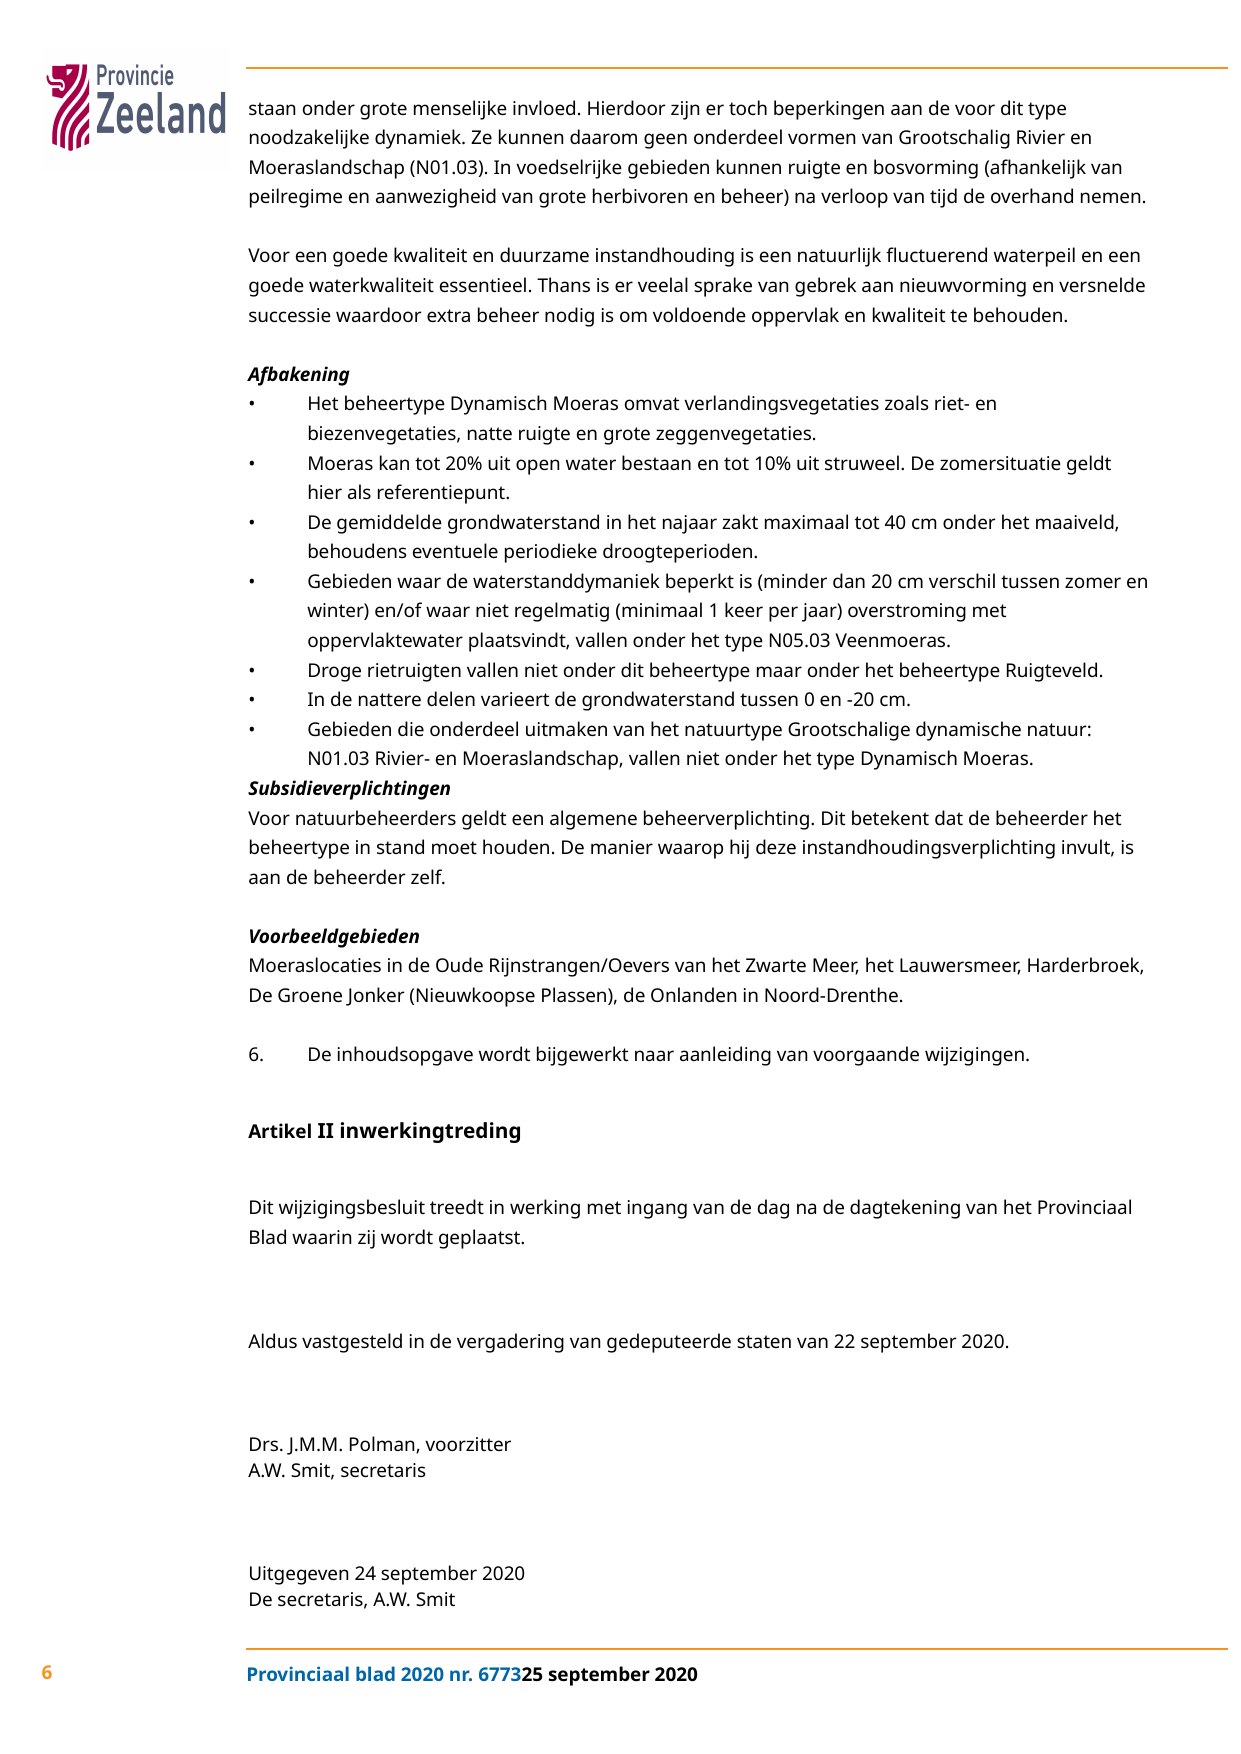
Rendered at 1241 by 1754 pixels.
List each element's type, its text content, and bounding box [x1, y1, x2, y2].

list De gemiddelde grondwaterstand in het najaar zakt maximaal tot 40 cm onder het maaiveld, behoudens eventuele periodieke droogteperioden. [248, 509, 1152, 564]
text Aldus vastgesteld in de vergadering van gedeputeerde staten van 22 september 2020. [248, 1329, 1152, 1354]
text Subsidieverplichtingen [248, 775, 1152, 801]
text Voor natuurbeheerders geldt een algemene beheerverplichting. Dit betekent dat de beheerder het beheertype in stand moet houden. De manier waarop hij deze instandhoudingsverplichting invult, is aan de beheerder zelf. [248, 805, 1152, 890]
text Afbakening [248, 361, 1152, 387]
list Gebieden die onderdeel uitmaken van het natuurtype Grootschalige dynamische natuur: N01.03 Rivier- en Moeraslandschap, vallen niet onder het type Dynamisch Moeras. [248, 716, 1152, 771]
list Gebieden waar de waterstanddymaniek beperkt is (minder dan 20 cm verschil tussen zomer en winter) en/of waar niet regelmatig (minimaal 1 keer per jaar) overstroming met oppervlaktewater plaatsvindt, vallen onder het type N05.03 Veenmoeras. [248, 568, 1152, 653]
text Voorbeeldgebieden [248, 923, 1152, 949]
text Artikel II inwerkingtreding [248, 1117, 1152, 1145]
text staan onder grote menselijke invloed. Hierdoor zijn er toch beperkingen aan de voor dit type noodzakelijke dynamiek. Ze kunnen daarom geen onderdeel vormen van Grootschalig Rivier en Moeraslandschap (N01.03). In voedselrijke gebieden kunnen ruigte en bosvorming (afhankelijk van peilregime en aanwezigheid van grote herbivoren en beheer) na verloop van tijd de overhand nemen. [248, 95, 1152, 209]
text Dit wijzigingsbesluit treedt in werking met ingang van de dag na de dagtekening van het Provinciaal Blad waarin zij wordt geplaatst. [248, 1194, 1152, 1250]
list De inhoudsopgave wordt bijgewerkt naar aanleiding van voorgaande wijzigingen. [248, 1041, 1152, 1067]
list In de nattere delen varieert de grondwaterstand tussen 0 en -20 cm. [248, 686, 1152, 712]
text Moeraslocaties in de Oude Rijnstrangen/Oevers van het Zwarte Meer, het Lauwersmeer, Harderbroek, De Groene Jonker (Nieuwkoopse Plassen), de Onlanden in Noord-Drenthe. [248, 953, 1152, 1008]
list Het beheertype Dynamisch Moeras omvat verlandingsvegetaties zoals riet- en biezenvegetaties, natte ruigte en grote zeggenvegetaties. [248, 391, 1152, 446]
text A.W. Smit, secretaris [248, 1457, 1152, 1483]
picture [41, 47, 231, 172]
text Voor een goede kwaliteit en duurzame instandhouding is een natuurlijk fluctuerend waterpeil en een goede waterkwaliteit essentieel. Thans is er veelal sprake van gebrek aan nieuwvorming en versnelde successie waardoor extra beheer nodig is om voldoende oppervlak en kwaliteit te behouden. [248, 243, 1152, 328]
list Droge rietruigten vallen niet onder dit beheertype maar onder het beheertype Ruigteveld. [248, 657, 1152, 683]
text Uitgegeven 24 september 2020 [248, 1560, 1152, 1586]
list Moeras kan tot 20% uit open water bestaan en tot 10% uit struweel. De zomersituatie geldt hier als referentiepunt. [248, 450, 1152, 505]
text De secretaris, A.W. Smit [248, 1586, 1152, 1612]
text Drs. J.M.M. Polman, voorzitter [248, 1432, 1152, 1457]
